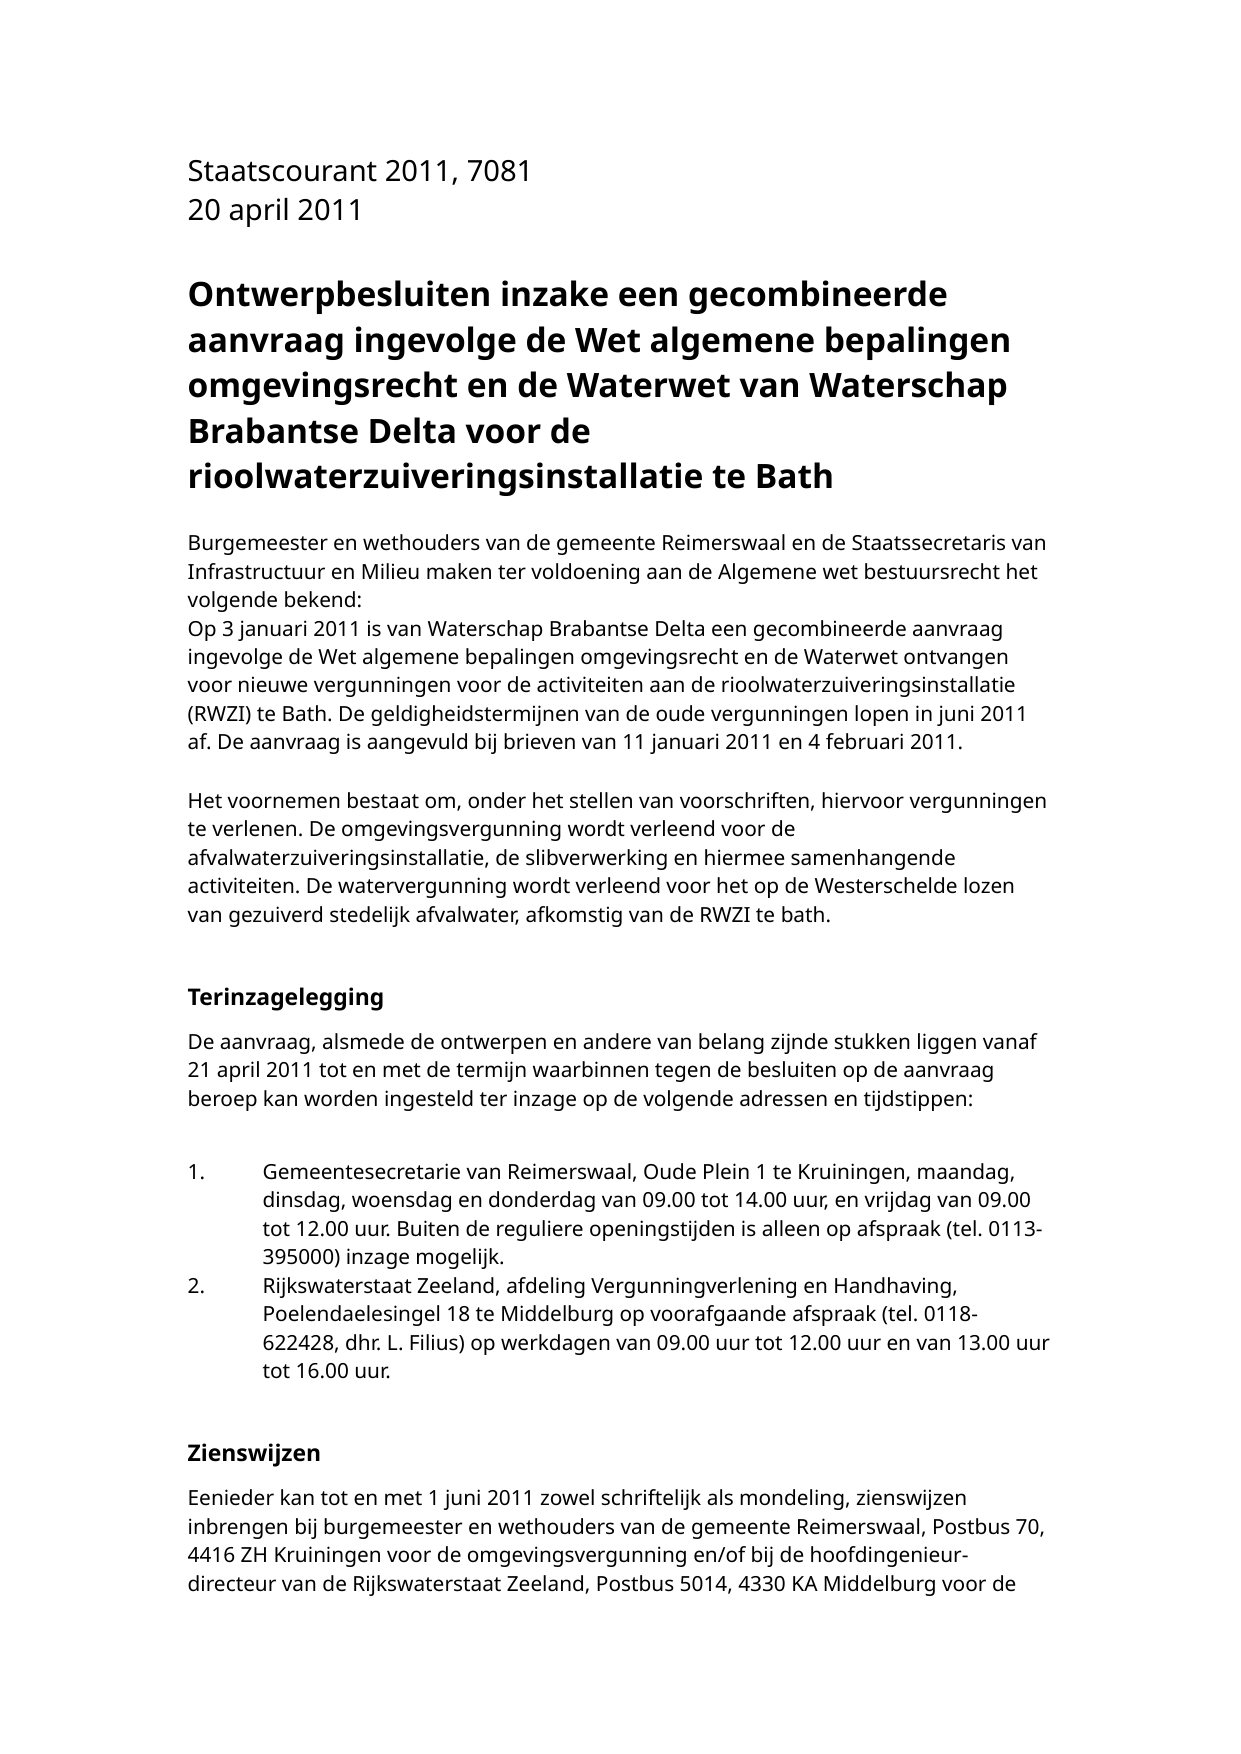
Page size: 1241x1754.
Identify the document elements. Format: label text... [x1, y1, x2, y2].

text Burgemeester en wethouders van de gemeente Reimerswaal en de Staatssecretaris van Infrastructuur en Milieu maken ter voldoening aan de Algemene wet bestuursrecht het volgende bekend: [187, 528, 1053, 614]
subtitle Ontwerpbesluiten inzake een gecombineerde aanvraag ingevolge de Wet algemene bepalingen omgevingsrecht en de Waterwet van Waterschap Brabantse Delta voor de rioolwaterzuiveringsinstallatie te Bath [187, 271, 1053, 498]
subtitle Terinzagelegging [187, 981, 1053, 1012]
text 20 april 2011 [187, 190, 1053, 229]
text Eenieder kan tot en met 1 juni 2011 zowel schriftelijk als mondeling, zienswijzen inbrengen bij burgemeester en wethouders van de gemeente Reimerswaal, Postbus 70, 4416 ZH Kruiningen voor de omgevingsvergunning en/of bij de hoofdingenieur-directeur van de Rijkswaterstaat Zeeland, Postbus 5014, 4330 KA Middelburg voor de [187, 1483, 1053, 1597]
subtitle Zienswijzen [187, 1437, 1053, 1468]
text De aanvraag, alsmede de ontwerpen en andere van belang zijnde stukken liggen vanaf 21 april 2011 tot en met de termijn waarbinnen tegen de besluiten op de aanvraag beroep kan worden ingesteld ter inzage op de volgende adressen en tijdstippen: [187, 1027, 1053, 1112]
text Staatscourant 2011, 7081 [187, 150, 1053, 190]
text Op 3 januari 2011 is van Waterschap Brabantse Delta een gecombineerde aanvraag ingevolge de Wet algemene bepalingen omgevingsrecht en de Waterwet ontvangen voor nieuwe vergunningen voor de activiteiten aan de rioolwaterzuiveringsinstallatie (RWZI) te Bath. De geldigheidstermijnen van de oude vergunningen lopen in juni 2011 af. De aanvraag is aangevuld bij brieven van 11 januari 2011 en 4 februari 2011. [187, 614, 1053, 756]
list Rijkswaterstaat Zeeland, afdeling Vergunningverlening en Handhaving, Poelendaelesingel 18 te Middelburg op voorafgaande afspraak (tel. 0118-622428, dhr. L. Filius) op werkdagen van 09.00 uur tot 12.00 uur en van 13.00 uur tot 16.00 uur. [187, 1271, 1053, 1385]
list Gemeentesecretarie van Reimerswaal, Oude Plein 1 te Kruiningen, maandag, dinsdag, woensdag en donderdag van 09.00 tot 14.00 uur, en vrijdag van 09.00 tot 12.00 uur. Buiten de reguliere openingstijden is alleen op afspraak (tel. 0113-395000) inzage mogelijk. [187, 1157, 1053, 1271]
text Het voornemen bestaat om, onder het stellen van voorschriften, hiervoor vergunningen te verlenen. De omgevingsvergunning wordt verleend voor de afvalwaterzuiveringsinstallatie, de slibverwerking en hiermee samenhangende activiteiten. De watervergunning wordt verleend voor het op de Westerschelde lozen van gezuiverd stedelijk afvalwater, afkomstig van de RWZI te bath. [187, 786, 1053, 928]
